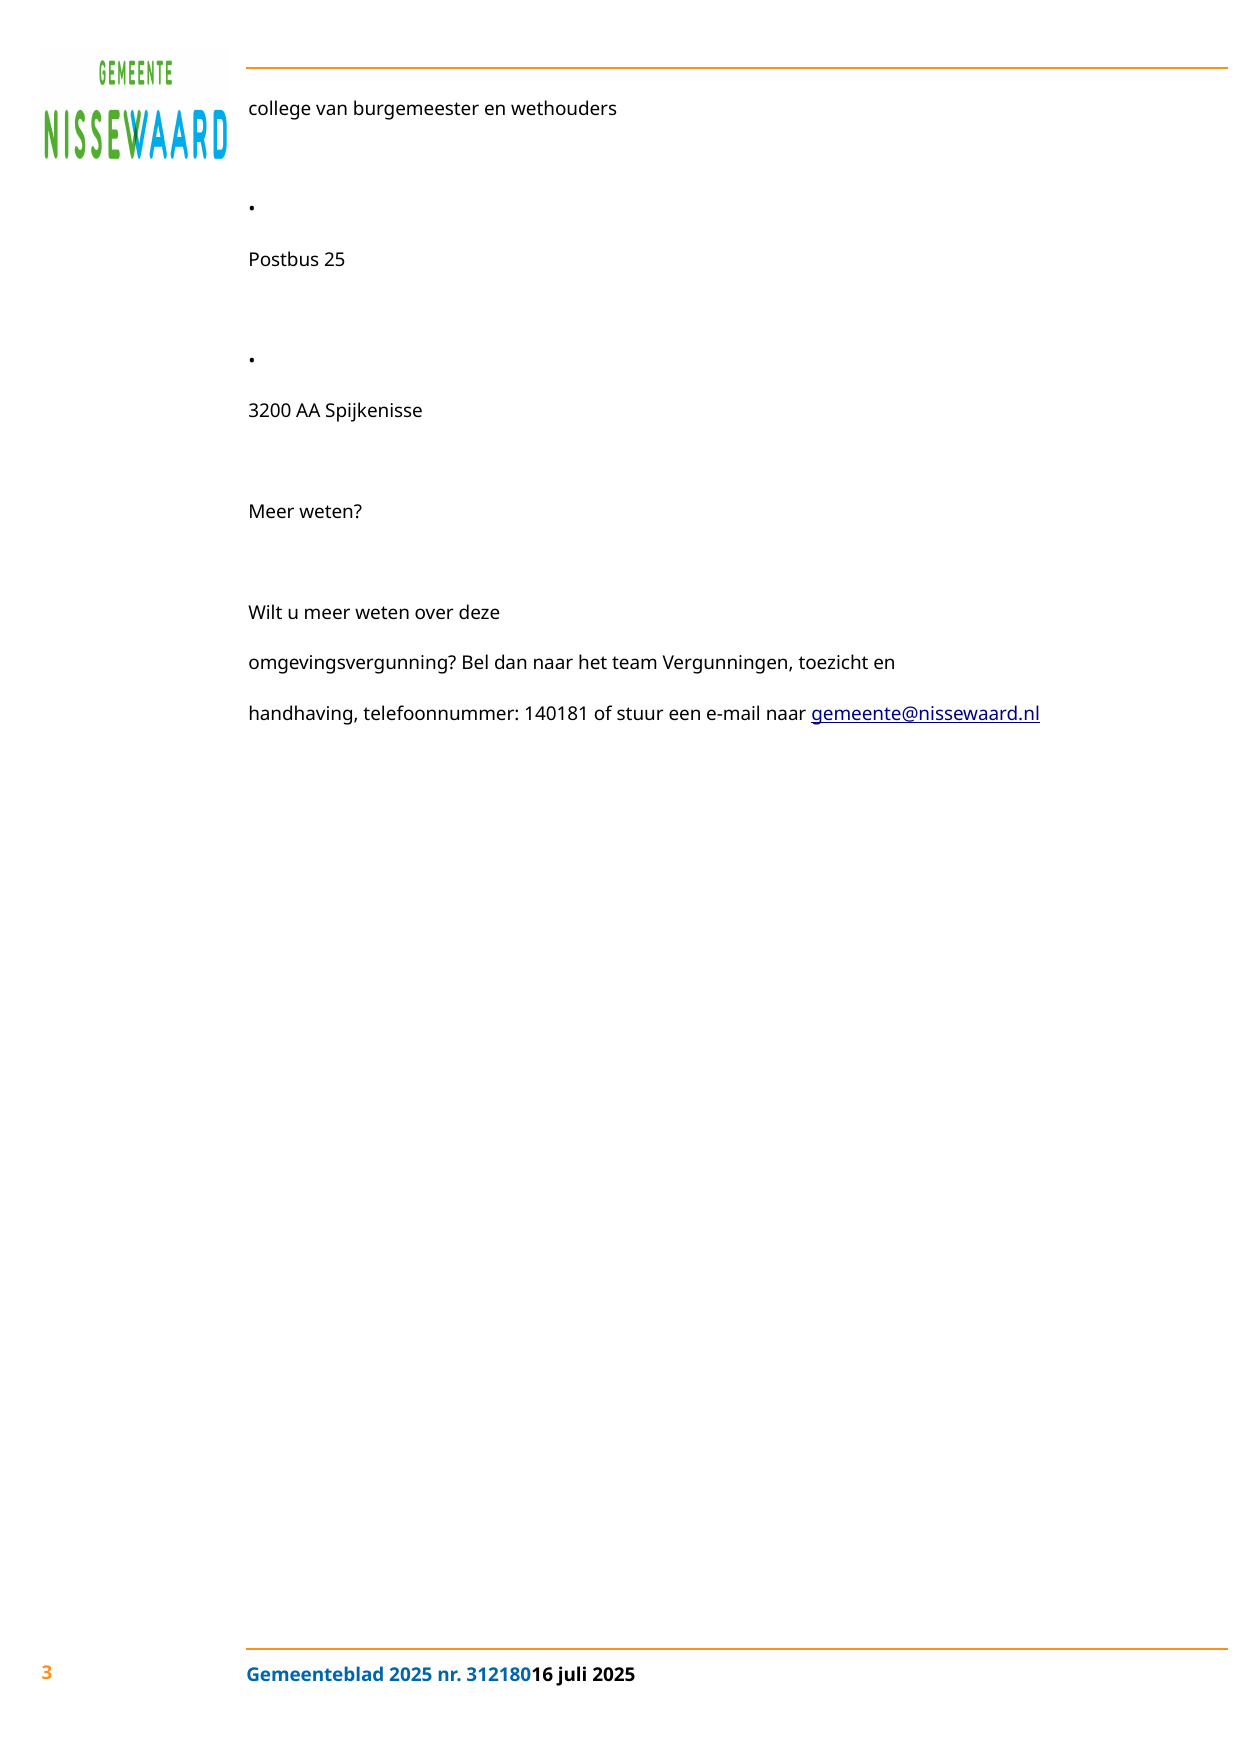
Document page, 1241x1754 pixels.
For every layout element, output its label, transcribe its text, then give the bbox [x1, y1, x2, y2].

text Wilt u meer weten over deze [248, 599, 1152, 625]
text omgevingsvergunning? Bel dan naar het team Vergunningen, toezicht en [248, 649, 1152, 675]
text • [248, 196, 1152, 221]
text handhaving, telefoonnummer: 140181 of stuur een e-mail naar gemeente@nissewaard.nl [248, 700, 1152, 726]
text Meer weten? [248, 498, 1152, 524]
text 3200 AA Spijkenisse [248, 397, 1152, 423]
text college van burgemeester en wethouders [248, 95, 1152, 121]
text • [248, 347, 1152, 373]
text Postbus 25 [248, 246, 1152, 272]
picture [41, 47, 231, 172]
